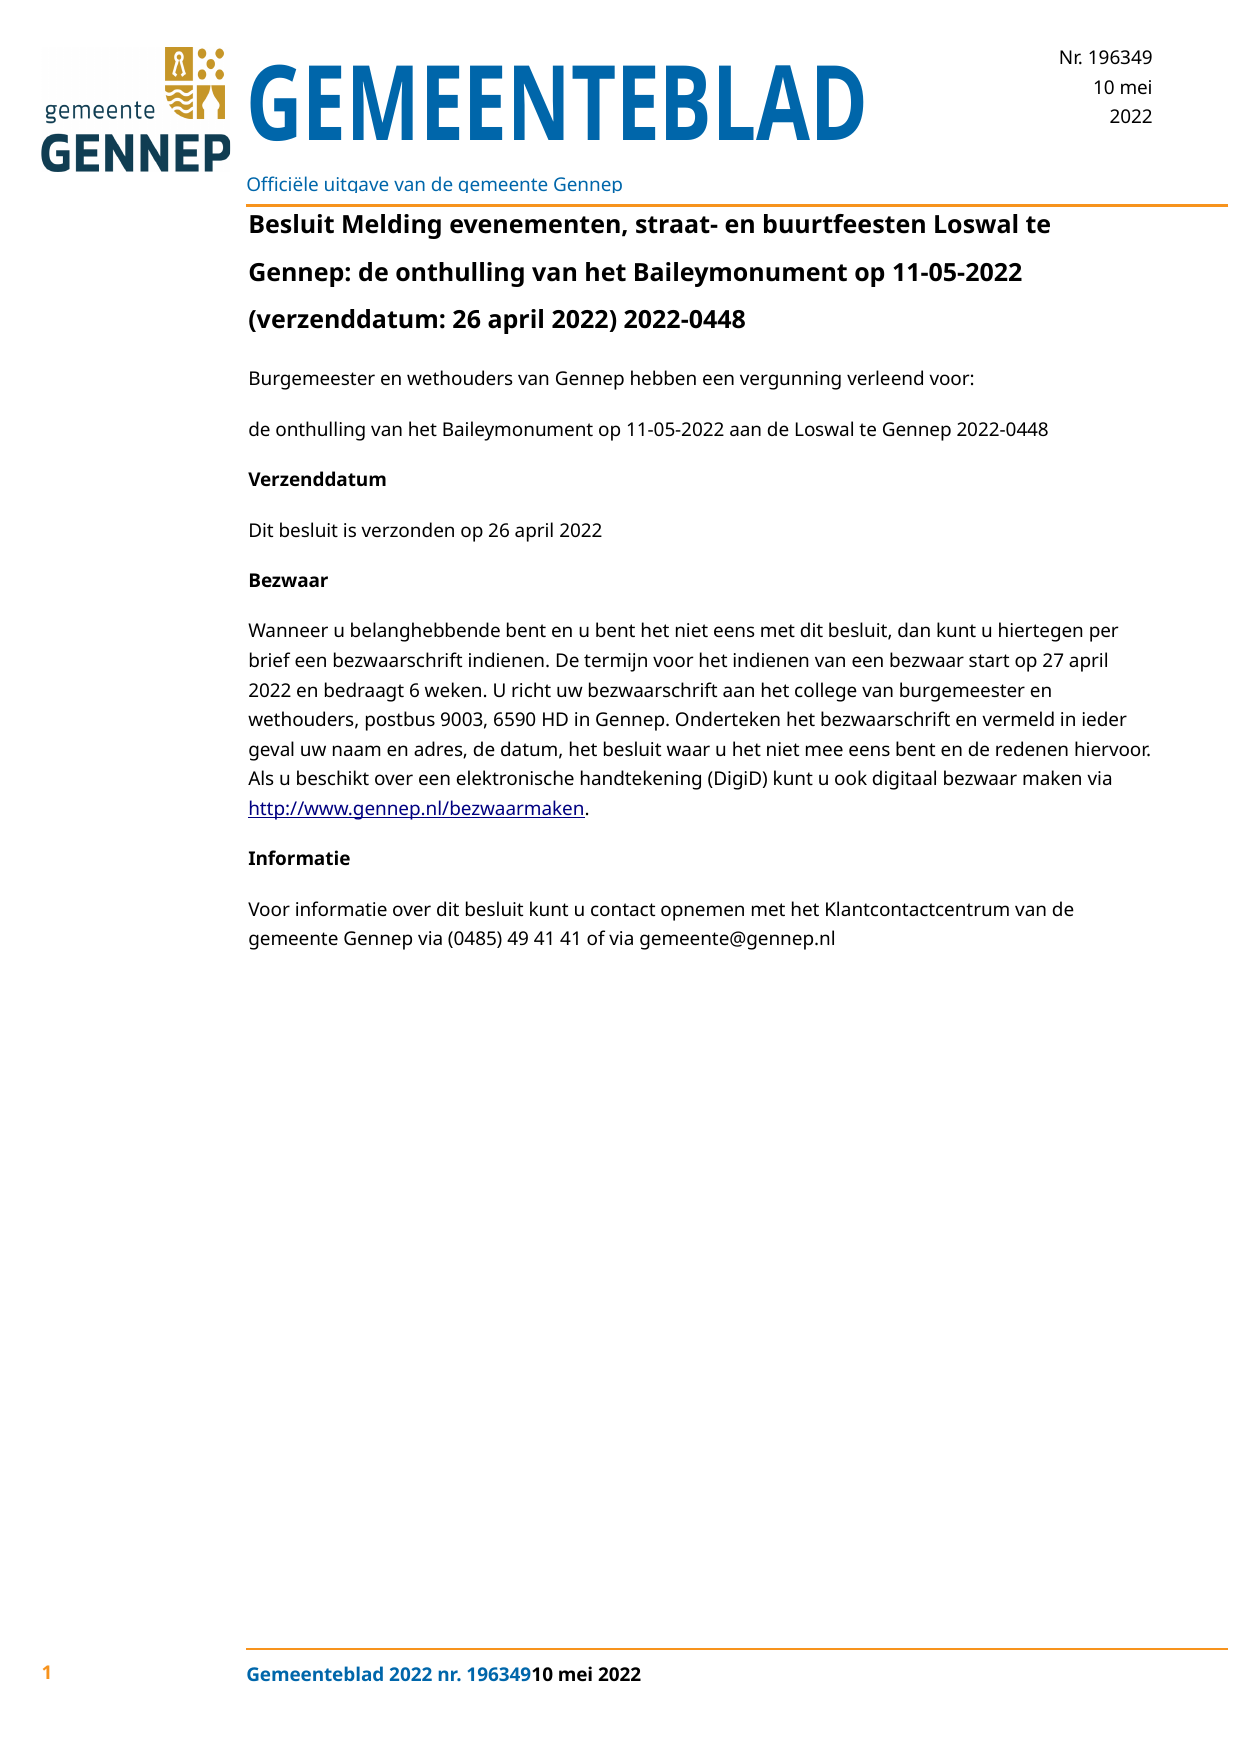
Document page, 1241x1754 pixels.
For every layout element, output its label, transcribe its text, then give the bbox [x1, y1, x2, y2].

text Dit besluit is verzonden op 26 april 2022 [248, 517, 1152, 542]
text Verzenddatum [248, 466, 1152, 492]
text Bezwaar [248, 567, 1152, 593]
text de onthulling van het Baileymonument op 11-05-2022 aan de Loswal te Gennep 2022-0448 [248, 416, 1152, 442]
text Besluit Melding evenementen, straat- en buurtfeesten Loswal te Gennep: de onthulling van het Baileymonument op 11-05-2022 (verzenddatum: 26 april 2022) 2022-0448 [248, 207, 1152, 336]
text Wanneer u belanghebbende bent en u bent het niet eens met dit besluit, dan kunt u hiertegen per brief een bezwaarschrift indienen. De termijn voor het indienen van een bezwaar start op 27 april 2022 en bedraagt 6 weken. U richt uw bezwaarschrift aan het college van burgemeester en wethouders, postbus 9003, 6590 HD in Gennep. Onderteken het bezwaarschrift en vermeld in ieder geval uw naam en adres, de datum, het besluit waar u het niet mee eens bent en de redenen hiervoor. Als u beschikt over een elektronische handtekening (DigiD) kunt u ook digitaal bezwaar maken via http://www.gennep.nl/bezwaarmaken. [248, 618, 1152, 821]
text Informatie [248, 846, 1152, 871]
text Burgemeester en wethouders van Gennep hebben een vergunning verleend voor: [248, 366, 1152, 391]
text Voor informatie over dit besluit kunt u contact opnemen met het Klantcontactcentrum van de gemeente Gennep via (0485) 49 41 41 of via gemeente@gennep.nl [248, 896, 1152, 951]
picture [41, 47, 231, 172]
